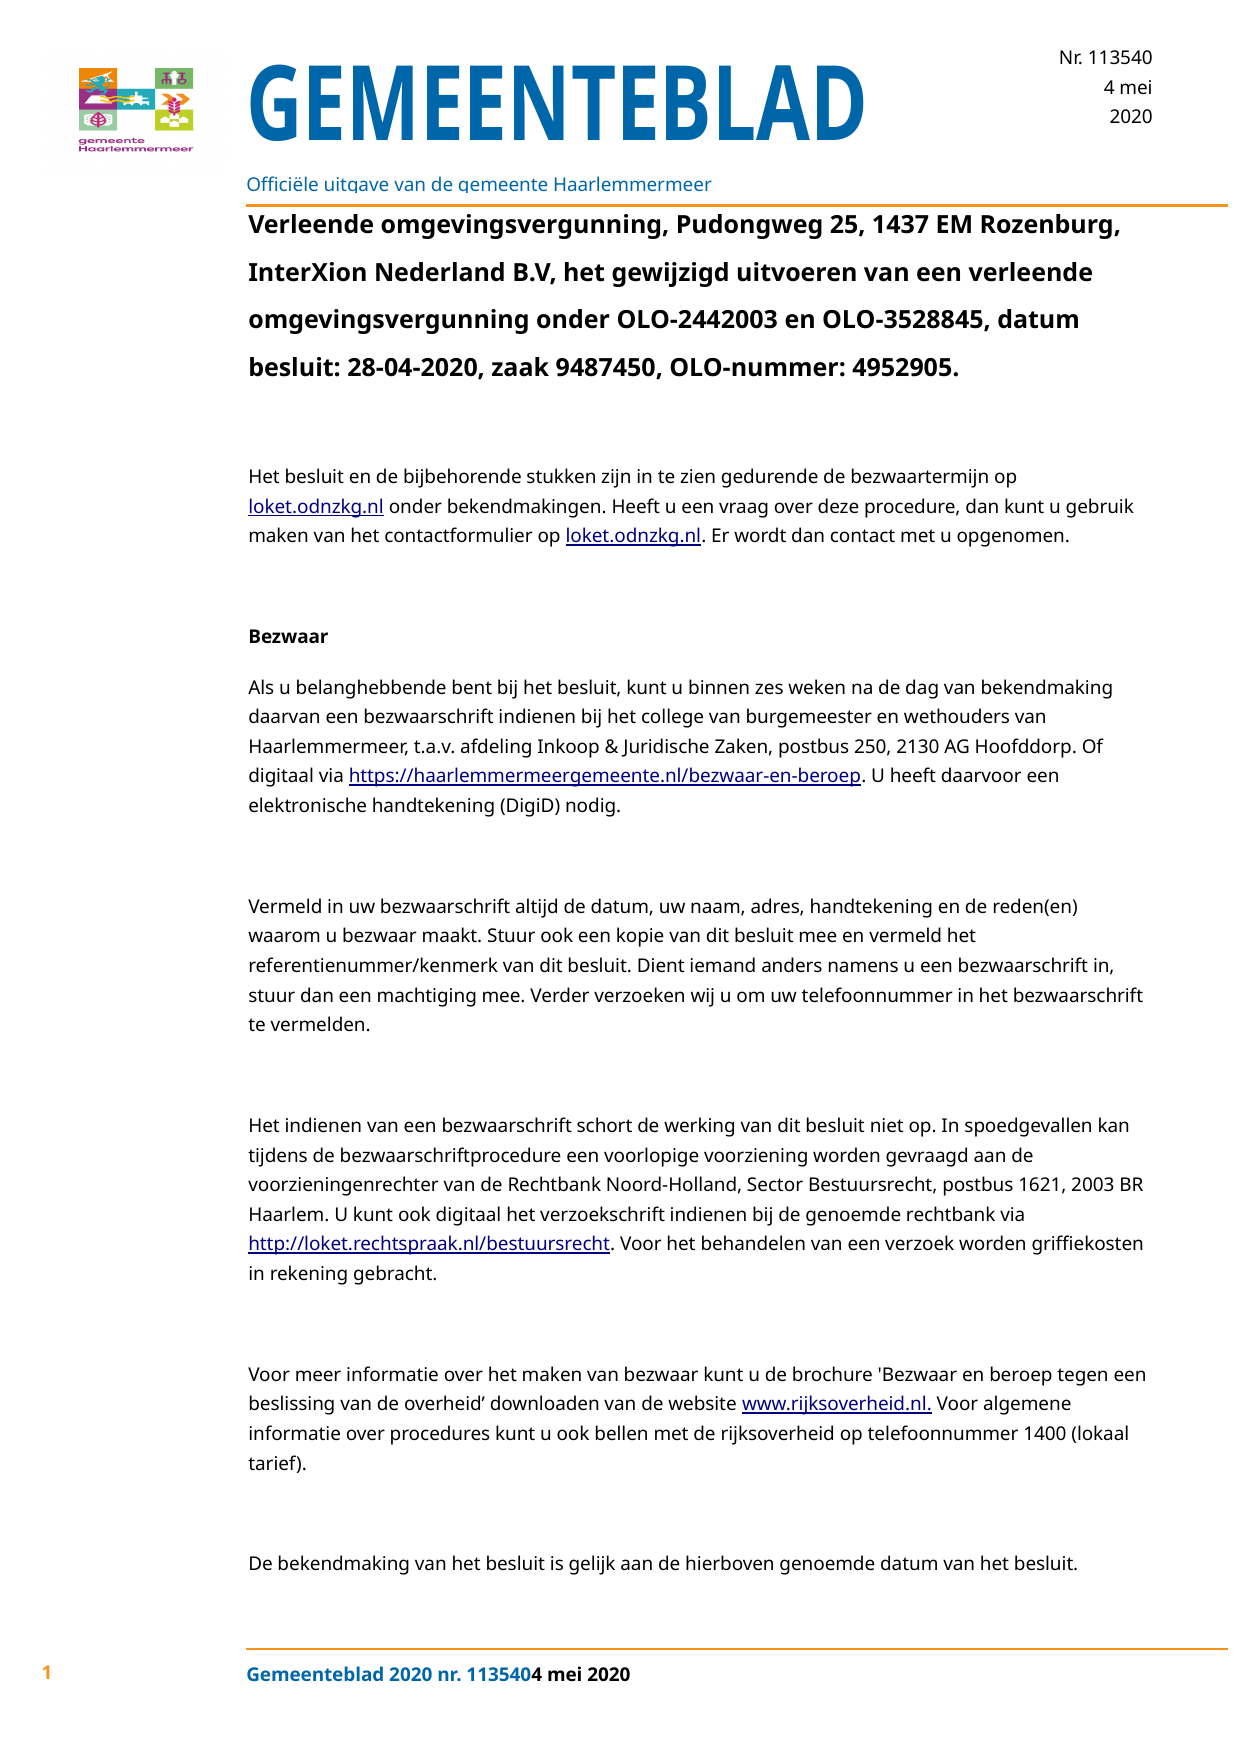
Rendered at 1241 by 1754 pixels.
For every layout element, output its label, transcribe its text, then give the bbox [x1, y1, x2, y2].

text Vermeld in uw bezwaarschrift altijd de datum, uw naam, adres, handtekening en de reden(en) waarom u bezwaar maakt. Stuur ook een kopie van dit besluit mee en vermeld het referentienummer/kenmerk van dit besluit. Dient iemand anders namens u een bezwaarschrift in, stuur dan een machtiging mee. Verder verzoeken wij u om uw telefoonnummer in het bezwaarschrift te vermelden. [248, 893, 1152, 1037]
text Voor meer informatie over het maken van bezwaar kunt u de brochure 'Bezwaar en beroep tegen een beslissing van de overheid’ downloaden van de website www.rijksoverheid.nl. Voor algemene informatie over procedures kunt u ook bellen met de rijksoverheid op telefoonnummer 1400 (lokaal tarief). [248, 1361, 1152, 1476]
text Het indienen van een bezwaarschrift schort de werking van dit besluit niet op. In spoedgevallen kan tijdens de bezwaarschriftprocedure een voorlopige voorziening worden gevraagd aan de voorzieningenrechter van de Rechtbank Noord-Holland, Sector Bestuursrecht, postbus 1621, 2003 BR Haarlem. U kunt ook digitaal het verzoekschrift indienen bij de genoemde rechtbank via http://loket.rechtspraak.nl/bestuursrecht. Voor het behandelen van een verzoek worden griffiekosten in rekening gebracht. [248, 1112, 1152, 1286]
text Bezwaar [248, 623, 1152, 649]
text Het besluit en de bijbehorende stukken zijn in te zien gedurende de bezwaartermijn op loket.odnzkg.nl onder bekendmakingen. Heeft u een vraag over deze procedure, dan kunt u gebruik maken van het contactformulier op loket.odnzkg.nl. Er wordt dan contact met u opgenomen. [248, 463, 1152, 548]
text Als u belanghebbende bent bij het besluit, kunt u binnen zes weken na de dag van bekendmaking daarvan een bezwaarschrift indienen bij het college van burgemeester en wethouders van Haarlemmermeer, t.a.v. afdeling Inkoop & Juridische Zaken, postbus 250, 2130 AG Hoofddorp. Of digitaal via https://haarlemmermeergemeente.nl/bezwaar-en-beroep. U heeft daarvoor een elektronische handtekening (DigiD) nodig. [248, 674, 1152, 818]
picture [41, 47, 231, 172]
text Verleende omgevingsvergunning, Pudongweg 25, 1437 EM Rozenburg, InterXion Nederland B.V, het gewijzigd uitvoeren van een verleende omgevingsvergunning onder OLO-2442003 en OLO-3528845, datum besluit: 28-04-2020, zaak 9487450, OLO-nummer: 4952905. [248, 207, 1152, 384]
text De bekendmaking van het besluit is gelijk aan de hierboven genoemde datum van het besluit. [248, 1551, 1152, 1576]
